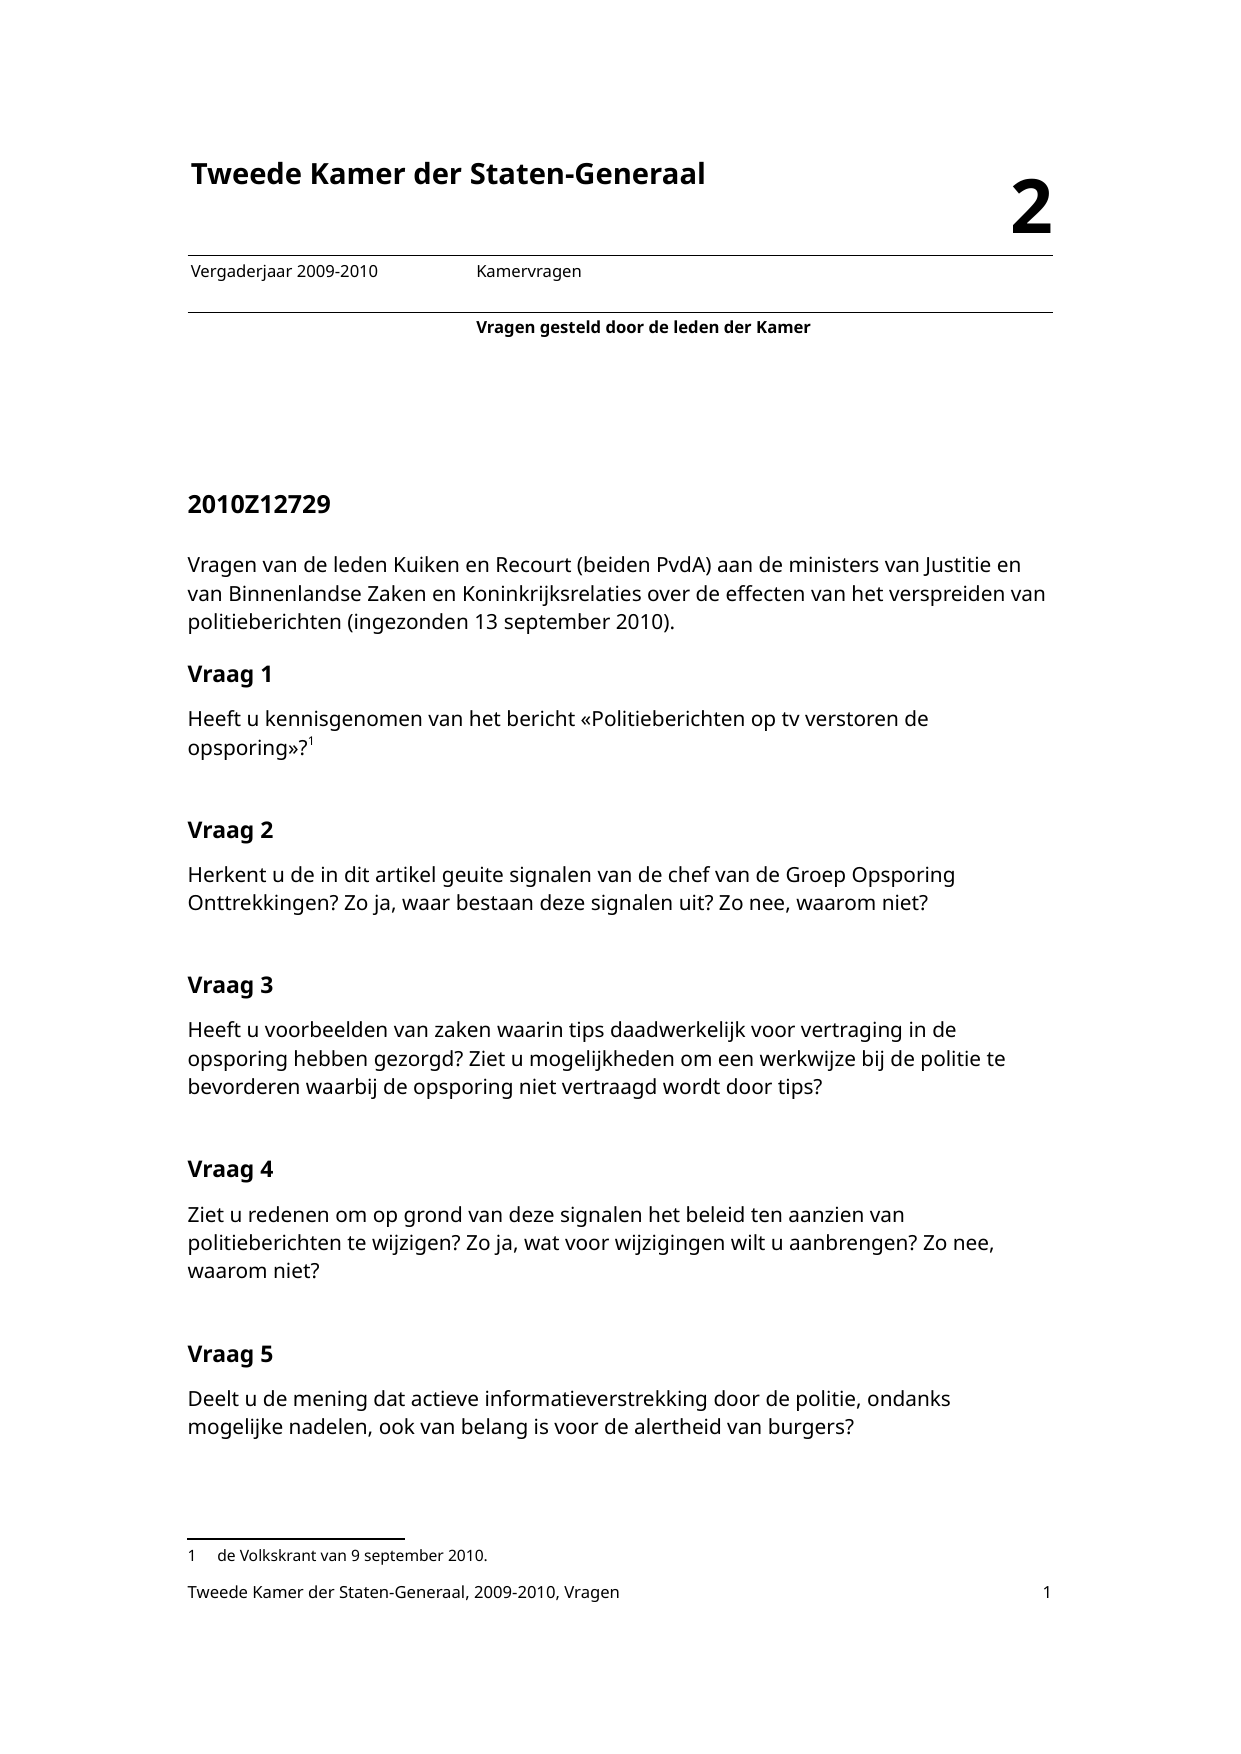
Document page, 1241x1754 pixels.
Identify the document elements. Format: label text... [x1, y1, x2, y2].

table_cell [188, 313, 473, 339]
text de Volkskrant van 9 september 2010. [187, 1538, 1053, 1566]
subtitle Vraag 3 [187, 969, 1053, 1001]
text Ziet u redenen om op grond van deze signalen het beleid ten aanzien van politieberichten te wijzigen? Zo ja, wat voor wijzigingen wilt u aanbrengen? Zo nee, waarom niet? [187, 1200, 1053, 1285]
subtitle Vraag 2 [187, 814, 1053, 845]
table_header 2 [880, 150, 1053, 255]
table_header Tweede Kamer der Staten-Generaal [188, 150, 879, 255]
subtitle Vraag 1 [187, 658, 1053, 689]
subtitle Vraag 4 [187, 1153, 1053, 1185]
text Vragen van de leden Kuiken en Recourt (beiden PvdA) aan de ministers van Justitie en van Binnenlandse Zaken en Koninkrijksrelaties over de effecten van het verspreiden van politieberichten (ingezonden 13 september 2010). [187, 550, 1053, 636]
text Deelt u de mening dat actieve informatieverstrekking door de politie, ondanks mogelijke nadelen, ook van belang is voor de alertheid van burgers? [187, 1384, 1053, 1441]
table_cell Vragen gesteld door de leden der Kamer [473, 313, 1053, 339]
text Herkent u de in dit artikel geuite signalen van de chef van de Groep Opsporing Onttrekkingen? Zo ja, waar bestaan deze signalen uit? Zo nee, waarom niet? [187, 860, 1053, 917]
table_cell Kamervragen [473, 256, 1053, 312]
table_cell Vergaderjaar 2009-2010 [188, 256, 473, 312]
text 2010Z12729 [187, 487, 1053, 521]
subtitle Vraag 5 [187, 1337, 1053, 1369]
text Heeft u kennisgenomen van het bericht «Politieberichten op tv verstoren de opsporing»? [187, 704, 1053, 761]
text Heeft u voorbeelden van zaken waarin tips daadwerkelijk voor vertraging in de opsporing hebben gezorgd? Ziet u mogelijkheden om een werkwijze bij de politie te bevorderen waarbij de opsporing niet vertraagd wordt door tips? [187, 1016, 1053, 1101]
